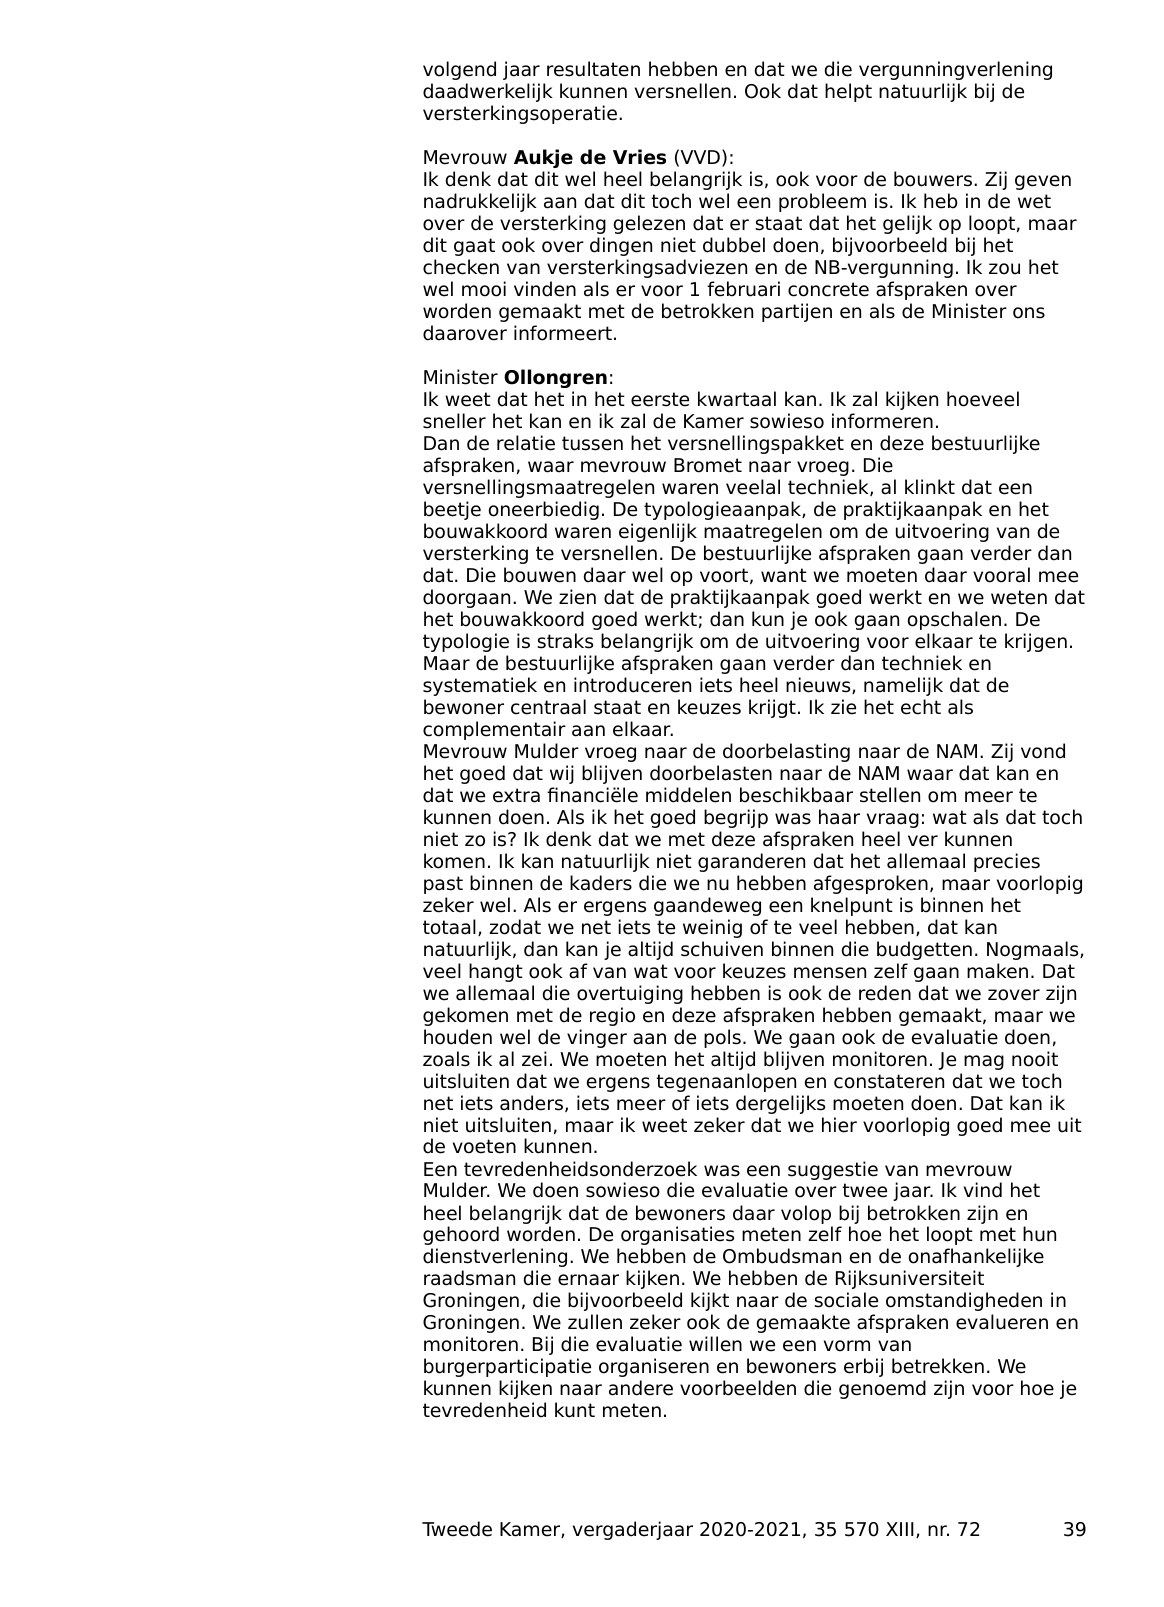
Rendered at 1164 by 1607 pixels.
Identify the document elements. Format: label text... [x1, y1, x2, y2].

text Ik weet dat het in het eerste kwartaal kan. Ik zal kijken hoeveel sneller het kan en ik zal de Kamer sowieso informeren. [422, 389, 1087, 433]
text Mevrouw Aukje de Vries (VVD): [422, 147, 1087, 169]
text Een tevredenheidsonderzoek was een suggestie van mevrouw Mulder. We doen sowieso die evaluatie over twee jaar. Ik vind het heel belangrijk dat de bewoners daar volop bij betrokken zijn en gehoord worden. De organisaties meten zelf hoe het loopt met hun dienstverlening. We hebben de Ombudsman en de onafhankelijke raadsman die ernaar kijken. We hebben de Rijksuniversiteit Groningen, die bijvoorbeeld kijkt naar de sociale omstandigheden in Groningen. We zullen zeker ook de gemaakte afspraken evalueren en monitoren. Bij die evaluatie willen we een vorm van burgerparticipatie organiseren en bewoners erbij betrekken. We kunnen kijken naar andere voorbeelden die genoemd zijn voor hoe je tevredenheid kunt meten. [422, 1158, 1087, 1422]
text Ik denk dat dit wel heel belangrijk is, ook voor de bouwers. Zij geven nadrukkelijk aan dat dit toch wel een probleem is. Ik heb in de wet over de versterking gelezen dat er staat dat het gelijk op loopt, maar dit gaat ook over dingen niet dubbel doen, bijvoorbeeld bij het checken van versterkingsadviezen en de NB-vergunning. Ik zou het wel mooi vinden als er voor 1 februari concrete afspraken over worden gemaakt met de betrokken partijen en als de Minister ons daarover informeert. [422, 169, 1087, 345]
text Minister Ollongren: [422, 367, 1087, 389]
text volgend jaar resultaten hebben en dat we die vergunningverlening daadwerkelijk kunnen versnellen. Ook dat helpt natuurlijk bij de versterkingsoperatie. [422, 59, 1087, 125]
text Mevrouw Mulder vroeg naar de doorbelasting naar de NAM. Zij vond het goed dat wij blijven doorbelasten naar de NAM waar dat kan en dat we extra financiële middelen beschikbaar stellen om meer te kunnen doen. Als ik het goed begrijp was haar vraag: wat als dat toch niet zo is? Ik denk dat we met deze afspraken heel ver kunnen komen. Ik kan natuurlijk niet garanderen dat het allemaal precies past binnen de kaders die we nu hebben afgesproken, maar voorlopig zeker wel. Als er ergens gaandeweg een knelpunt is binnen het totaal, zodat we net iets te weinig of te veel hebben, dat kan natuurlijk, dan kan je altijd schuiven binnen die budgetten. Nogmaals, veel hangt ook af van wat voor keuzes mensen zelf gaan maken. Dat we allemaal die overtuiging hebben is ook de reden dat we zover zijn gekomen met de regio en deze afspraken hebben gemaakt, maar we houden wel de vinger aan de pols. We gaan ook de evaluatie doen, zoals ik al zei. We moeten het altijd blijven monitoren. Je mag nooit uitsluiten dat we ergens tegenaanlopen en constateren dat we toch net iets anders, iets meer of iets dergelijks moeten doen. Dat kan ik niet uitsluiten, maar ik weet zeker dat we hier voorlopig goed mee uit de voeten kunnen. [422, 741, 1087, 1158]
text Dan de relatie tussen het versnellingspakket en deze bestuurlijke afspraken, waar mevrouw Bromet naar vroeg. Die versnellingsmaatregelen waren veelal techniek, al klinkt dat een beetje oneerbiedig. De typologieaanpak, de praktijkaanpak en het bouwakkoord waren eigenlijk maatregelen om de uitvoering van de versterking te versnellen. De bestuurlijke afspraken gaan verder dan dat. Die bouwen daar wel op voort, want we moeten daar vooral mee doorgaan. We zien dat de praktijkaanpak goed werkt en we weten dat het bouwakkoord goed werkt; dan kun je ook gaan opschalen. De typologie is straks belangrijk om de uitvoering voor elkaar te krijgen. Maar de bestuurlijke afspraken gaan verder dan techniek en systematiek en introduceren iets heel nieuws, namelijk dat de bewoner centraal staat en keuzes krijgt. Ik zie het echt als complementair aan elkaar. [422, 433, 1087, 741]
